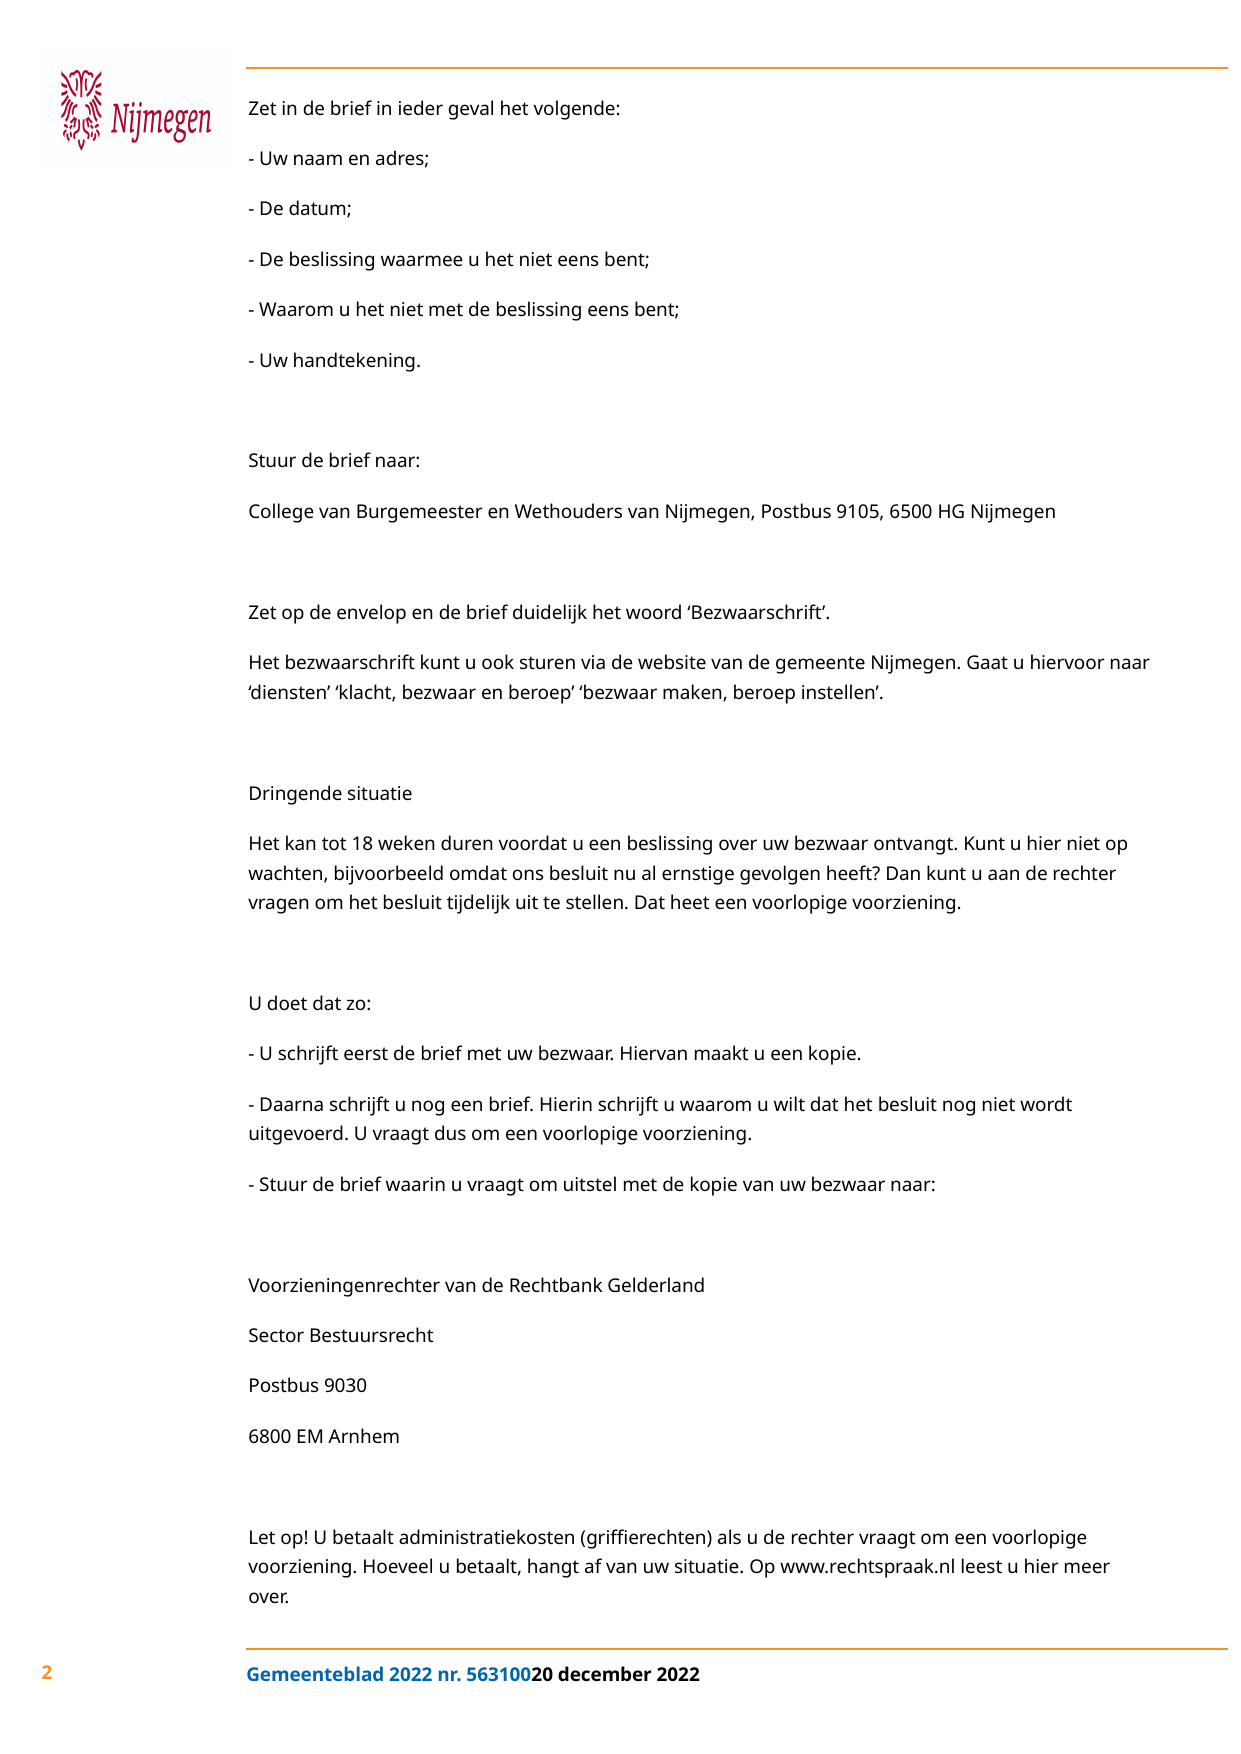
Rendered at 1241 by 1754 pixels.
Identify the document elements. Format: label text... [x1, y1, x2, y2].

text - Waarom u het niet met de beslissing eens bent; [248, 296, 1152, 322]
text Stuur de brief naar: [248, 448, 1152, 473]
text - Uw handtekening. [248, 347, 1152, 373]
text Het kan tot 18 weken duren voordat u een beslissing over uw bezwaar ontvangt. Kunt u hier niet op wachten, bijvoorbeeld omdat ons besluit nu al ernstige gevolgen heeft? Dan kunt u aan de rechter vragen om het besluit tijdelijk uit te stellen. Dat heet een voorlopige voorziening. [248, 830, 1152, 915]
text U doet dat zo: [248, 990, 1152, 1016]
text Het bezwaarschrift kunt u ook sturen via de website van de gemeente Nijmegen. Gaat u hiervoor naar ‘diensten’ ‘klacht, bezwaar en beroep’ ‘bezwaar maken, beroep instellen’. [248, 649, 1152, 705]
text Voorzieningenrechter van de Rechtbank Gelderland [248, 1272, 1152, 1298]
text Postbus 9030 [248, 1373, 1152, 1398]
picture [41, 47, 231, 172]
text Zet op de envelop en de brief duidelijk het woord ‘Bezwaarschrift’. [248, 599, 1152, 625]
text - De datum; [248, 196, 1152, 221]
text - De beslissing waarmee u het niet eens bent; [248, 246, 1152, 272]
text - U schrijft eerst de brief met uw bezwaar. Hiervan maakt u een kopie. [248, 1041, 1152, 1066]
text - Daarna schrijft u nog een brief. Hierin schrijft u waarom u wilt dat het besluit nog niet wordt uitgevoerd. U vraagt dus om een voorlopige voorziening. [248, 1091, 1152, 1146]
text College van Burgemeester en Wethouders van Nijmegen, Postbus 9105, 6500 HG Nijmegen [248, 498, 1152, 524]
text Let op! U betaalt administratiekosten (griffierechten) als u de rechter vraagt om een voorlopige voorziening. Hoeveel u betaalt, hangt af van uw situatie. Op www.rechtspraak.nl leest u hier meer over. [248, 1524, 1152, 1609]
text - Stuur de brief waarin u vraagt om uitstel met de kopie van uw bezwaar naar: [248, 1171, 1152, 1197]
text Zet in de brief in ieder geval het volgende: [248, 95, 1152, 121]
text Dringende situatie [248, 780, 1152, 806]
text 6800 EM Arnhem [248, 1423, 1152, 1449]
text Sector Bestuursrecht [248, 1322, 1152, 1348]
text - Uw naam en adres; [248, 145, 1152, 171]
